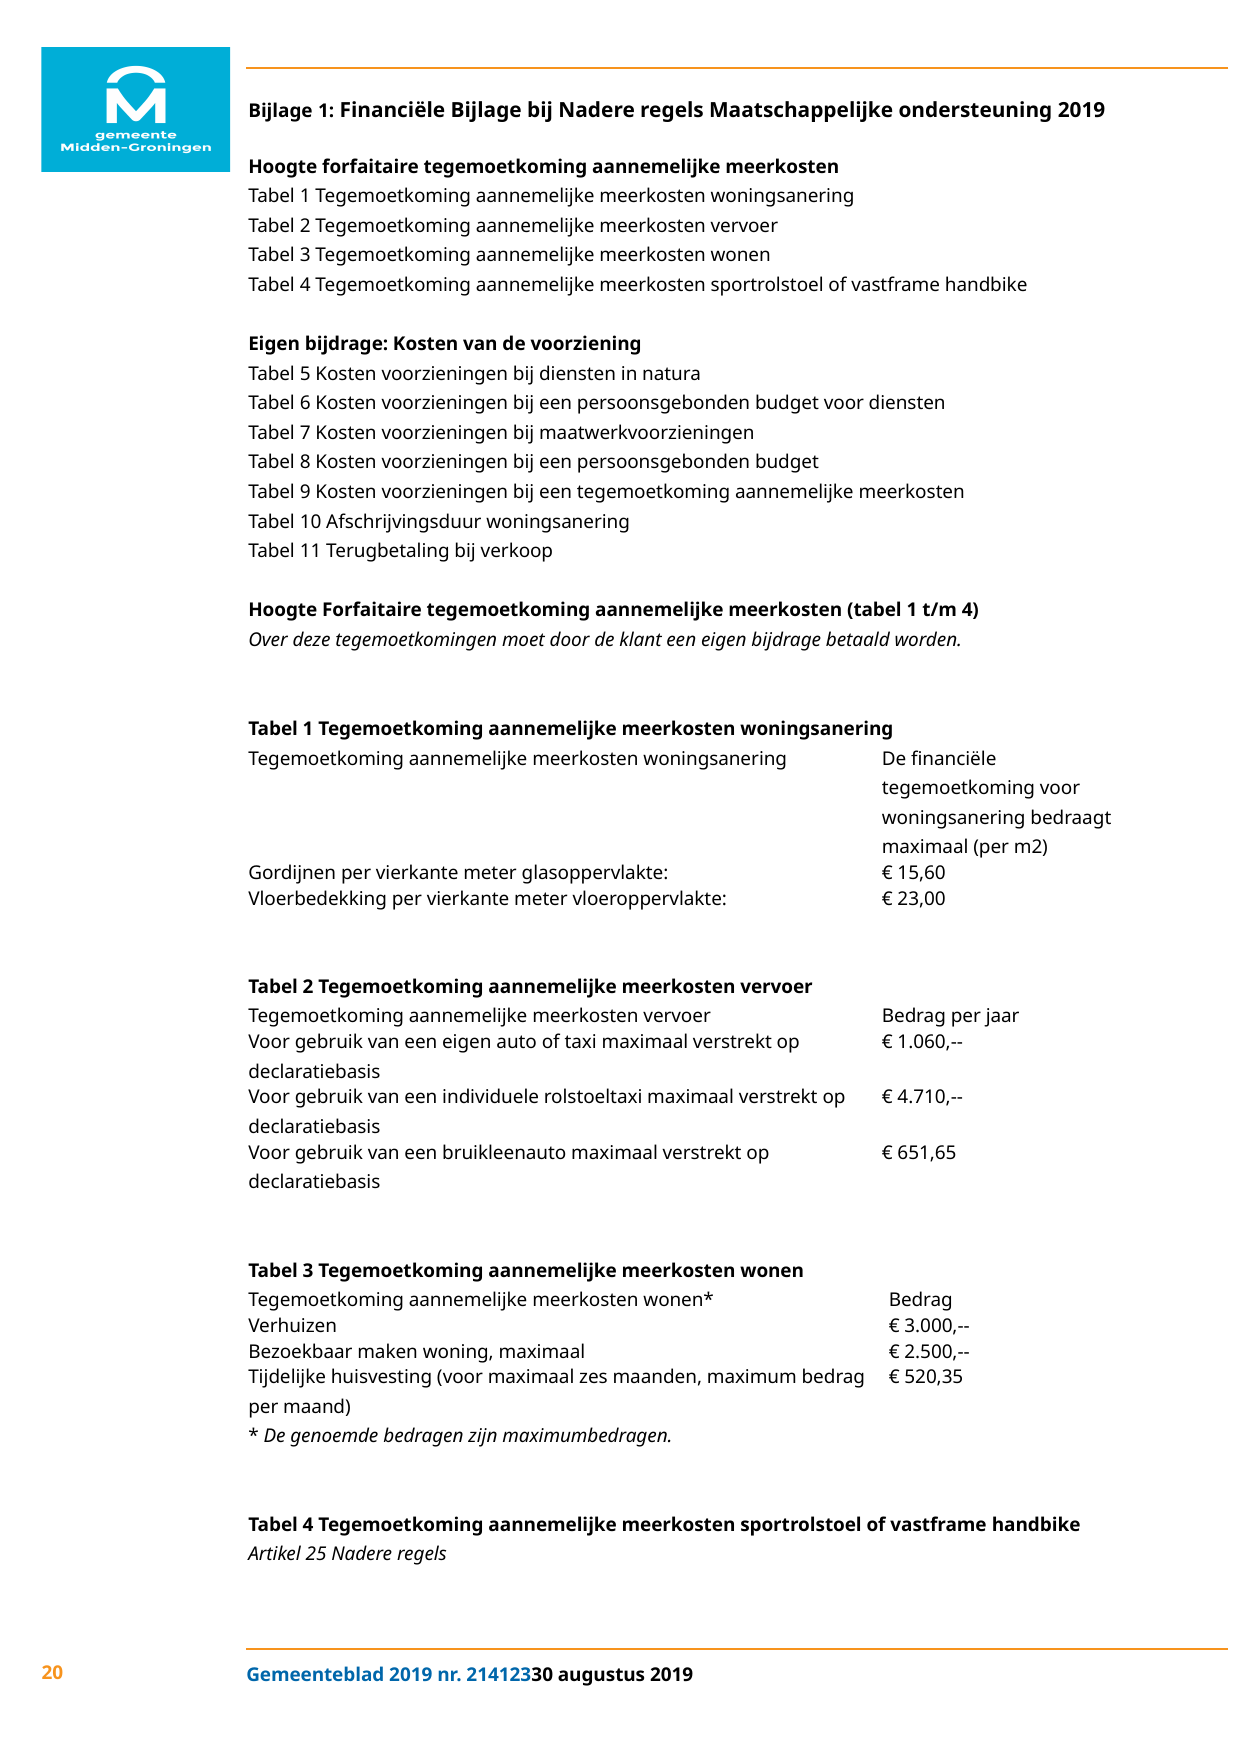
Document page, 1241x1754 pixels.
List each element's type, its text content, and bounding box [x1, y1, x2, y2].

table_header De financiële tegemoetkoming voor woningsanering bedraagt maximaal (per m2) [882, 745, 1152, 859]
text Tabel 3 Tegemoetkoming aannemelijke meerkosten wonen [248, 1257, 1152, 1282]
table_header Tegemoetkoming aannemelijke meerkosten wonen* [248, 1286, 888, 1312]
table_cell € 2.500,-- [889, 1338, 1152, 1364]
table_cell Bezoekbaar maken woning, maximaal [248, 1338, 888, 1364]
text Tabel 1 Tegemoetkoming aannemelijke meerkosten woningsanering [248, 715, 1152, 741]
text Hoogte forfaitaire tegemoetkoming aannemelijke meerkosten [248, 153, 1152, 179]
text Over deze tegemoetkomingen moet door de klant een eigen bijdrage betaald worden. [248, 626, 1152, 652]
picture [107, 89, 165, 122]
text Tabel 7 Kosten voorzieningen bij maatwerkvoorzieningen [248, 419, 1152, 445]
table_cell Voor gebruik van een individuele rolstoeltaxi maximaal verstrekt op declaratiebasis [248, 1084, 882, 1139]
text Tabel 2 Tegemoetkoming aannemelijke meerkosten vervoer [248, 212, 1152, 238]
text * De genoemde bedragen zijn maximumbedragen. [248, 1422, 1152, 1448]
table_cell Verhuizen [248, 1312, 888, 1338]
text Tabel 1 Tegemoetkoming aannemelijke meerkosten woningsanering [248, 182, 1152, 208]
table_cell € 520,35 [889, 1364, 1152, 1419]
text Tabel 2 Tegemoetkoming aannemelijke meerkosten vervoer [248, 973, 1152, 999]
text Artikel 25 Nadere regels [248, 1541, 1152, 1566]
text Tabel 5 Kosten voorzieningen bij diensten in natura [248, 360, 1152, 386]
table_cell Gordijnen per vierkante meter glasoppervlakte: [248, 859, 882, 885]
picture [108, 66, 164, 82]
table_cell Tijdelijke huisvesting (voor maximaal zes maanden, maximum bedrag per maand) [248, 1364, 888, 1419]
text Tabel 9 Kosten voorzieningen bij een tegemoetkoming aannemelijke meerkosten [248, 478, 1152, 504]
text Tabel 10 Afschrijvingsduur woningsanering [248, 508, 1152, 534]
text Hoogte Forfaitaire tegemoetkoming aannemelijke meerkosten (tabel 1 t/m 4) [248, 597, 1152, 622]
table_cell Vloerbedekking per vierkante meter vloeroppervlakte: [248, 885, 882, 911]
table_cell Voor gebruik van een eigen auto of taxi maximaal verstrekt op declaratiebasis [248, 1029, 882, 1084]
table_cell € 23,00 [882, 885, 1152, 911]
text Tabel 6 Kosten voorzieningen bij een persoonsgebonden budget voor diensten [248, 389, 1152, 415]
table_cell € 3.000,-- [889, 1312, 1152, 1338]
table_cell € 4.710,-- [882, 1084, 1152, 1139]
text Tabel 4 Tegemoetkoming aannemelijke meerkosten sportrolstoel of vastframe handbike [248, 1511, 1152, 1537]
picture [184, 146, 190, 153]
table_cell € 651,65 [882, 1139, 1152, 1194]
table_header Bedrag per jaar [882, 1003, 1152, 1028]
table_cell Voor gebruik van een bruikleenauto maximaal verstrekt op declaratiebasis [248, 1139, 882, 1194]
table_header Bedrag [889, 1286, 1152, 1312]
text Tabel 3 Tegemoetkoming aannemelijke meerkosten wonen [248, 242, 1152, 267]
text Bijlage 1: Financiële Bijlage bij Nadere regels Maatschappelijke ondersteuning 2019 [248, 95, 1152, 123]
table_cell € 1.060,-- [882, 1029, 1152, 1084]
table_header Tegemoetkoming aannemelijke meerkosten vervoer [248, 1003, 882, 1028]
text Tabel 11 Terugbetaling bij verkoop [248, 537, 1152, 563]
text Tabel 8 Kosten voorzieningen bij een persoonsgebonden budget [248, 449, 1152, 474]
table_cell € 15,60 [882, 859, 1152, 885]
text Eigen bijdrage: Kosten van de voorziening [248, 330, 1152, 356]
table_header Tegemoetkoming aannemelijke meerkosten woningsanering [248, 745, 882, 859]
text Tabel 4 Tegemoetkoming aannemelijke meerkosten sportrolstoel of vastframe handbike [248, 271, 1152, 297]
